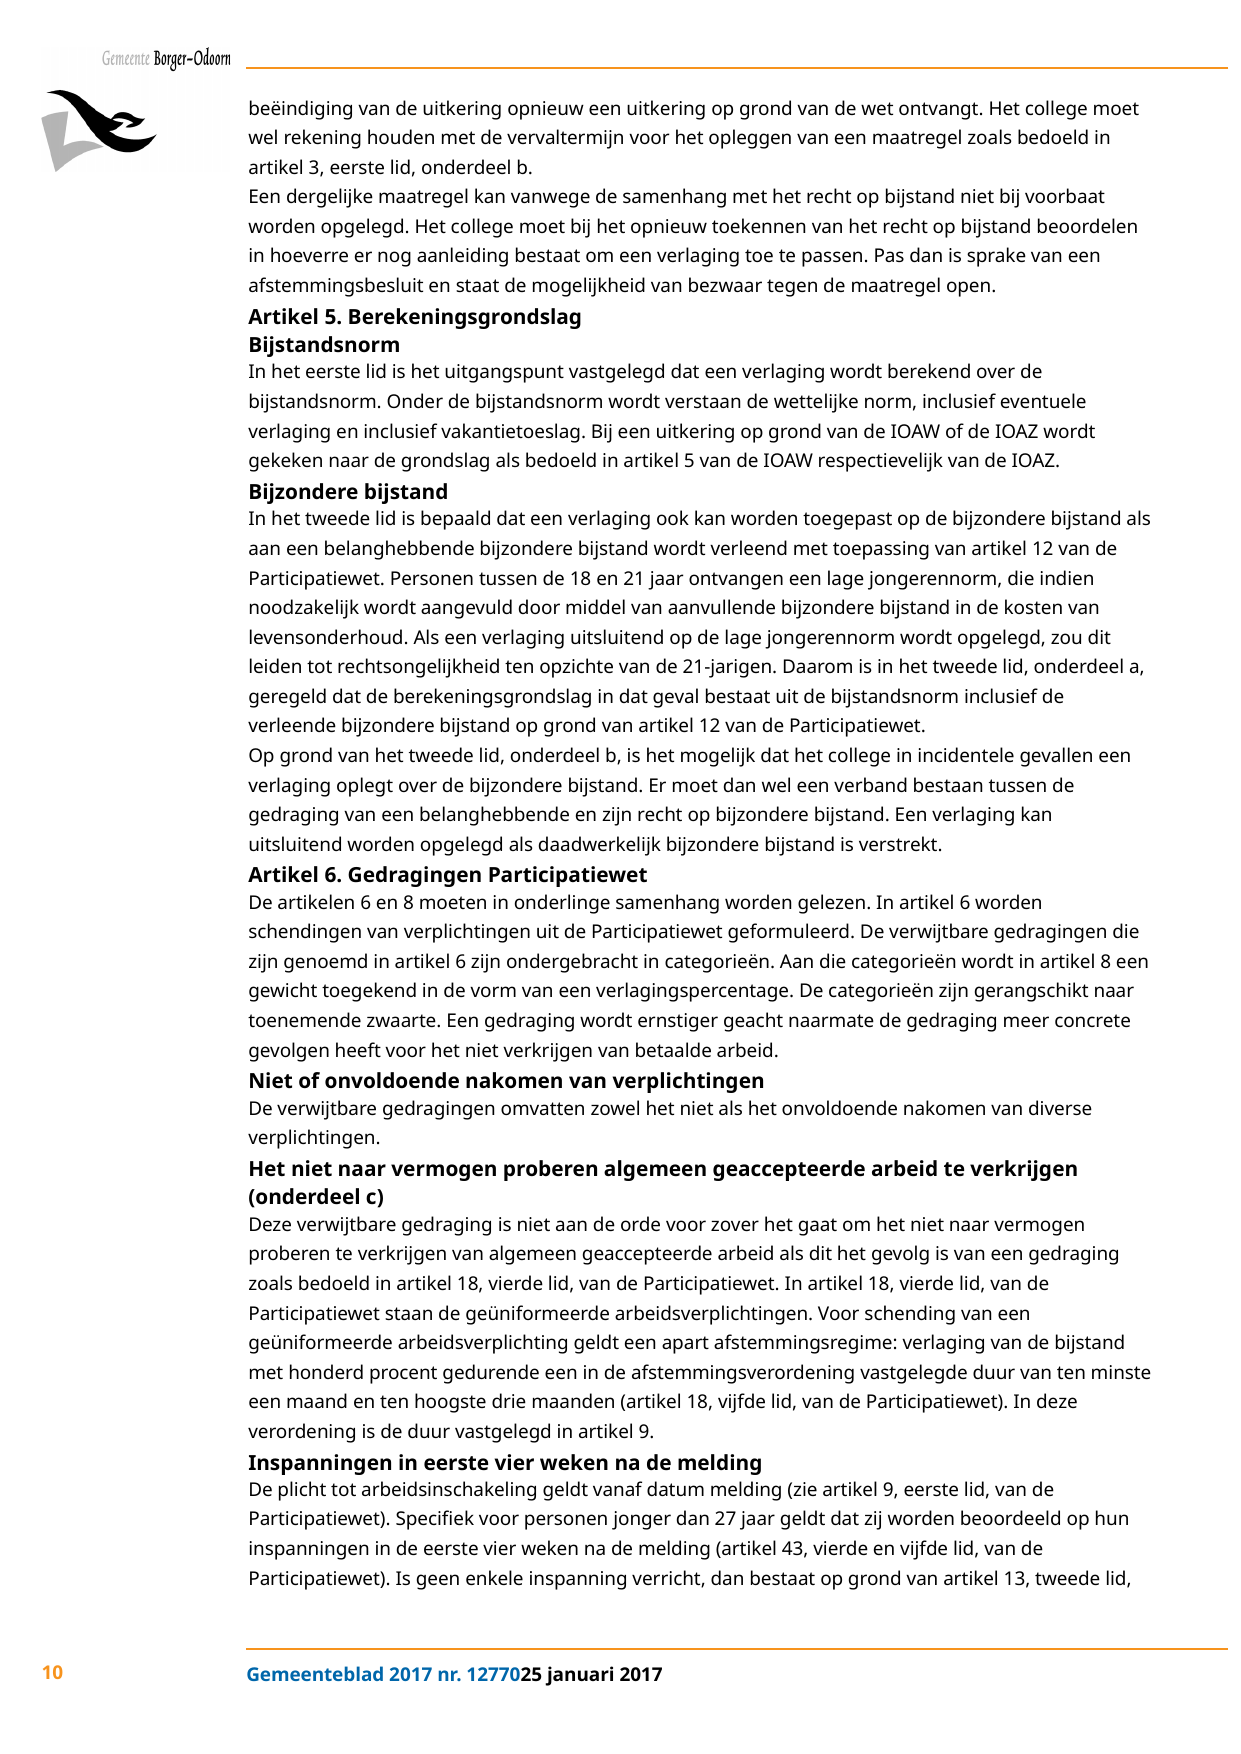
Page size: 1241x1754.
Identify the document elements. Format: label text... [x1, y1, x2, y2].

text De verwijtbare gedragingen omvatten zowel het niet als het onvoldoende nakomen van diverse verplichtingen. [248, 1095, 1152, 1150]
text Bijzondere bijstand [248, 477, 1152, 506]
text Deze verwijtbare gedraging is niet aan de orde voor zover het gaat om het niet naar vermogen proberen te verkrijgen van algemeen geaccepteerde arbeid als dit het gevolg is van een gedraging zoals bedoeld in artikel 18, vierde lid, van de Participatiewet. In artikel 18, vierde lid, van de Participatiewet staan de geüniformeerde arbeidsverplichtingen. Voor schending van een geüniformeerde arbeidsverplichting geldt een apart afstemmingsregime: verlaging van de bijstand met honderd procent gedurende een in de afstemmingsverordening vastgelegde duur van ten minste een maand en ten hoogste drie maanden (artikel 18, vijfde lid, van de Participatiewet). In deze verordening is de duur vastgelegd in artikel 9. [248, 1211, 1152, 1444]
picture [41, 47, 231, 172]
text Artikel 5. Berekeningsgrondslag [248, 302, 1152, 330]
text beëindiging van de uitkering opnieuw een uitkering op grond van de wet ontvangt. Het college moet wel rekening houden met de vervaltermijn voor het opleggen van een maatregel zoals bedoeld in artikel 3, eerste lid, onderdeel b. [248, 95, 1152, 180]
text Bijstandsnorm [248, 330, 1152, 359]
text Inspanningen in eerste vier weken na de melding [248, 1448, 1152, 1476]
text In het eerste lid is het uitgangspunt vastgelegd dat een verlaging wordt berekend over de bijstandsnorm. Onder de bijstandsnorm wordt verstaan de wettelijke norm, inclusief eventuele verlaging en inclusief vakantietoeslag. Bij een uitkering op grond van de IOAW of de IOAZ wordt gekeken naar de grondslag als bedoeld in artikel 5 van de IOAW respectievelijk van de IOAZ. [248, 359, 1152, 473]
text De plicht tot arbeidsinschakeling geldt vanaf datum melding (zie artikel 9, eerste lid, van de Participatiewet). Specifiek voor personen jonger dan 27 jaar geldt dat zij worden beoordeeld op hun inspanningen in de eerste vier weken na de melding (artikel 43, vierde en vijfde lid, van de Participatiewet). Is geen enkele inspanning verricht, dan bestaat op grond van artikel 13, tweede lid, [248, 1476, 1152, 1591]
text Niet of onvoldoende nakomen van verplichtingen [248, 1066, 1152, 1095]
text De artikelen 6 en 8 moeten in onderlinge samenhang worden gelezen. In artikel 6 worden schendingen van verplichtingen uit de Participatiewet geformuleerd. De verwijtbare gedragingen die zijn genoemd in artikel 6 zijn ondergebracht in categorieën. Aan die categorieën wordt in artikel 8 een gewicht toegekend in de vorm van een verlagingspercentage. De categorieën zijn gerangschikt naar toenemende zwaarte. Een gedraging wordt ernstiger geacht naarmate de gedraging meer concrete gevolgen heeft voor het niet verkrijgen van betaalde arbeid. [248, 889, 1152, 1063]
text Artikel 6. Gedragingen Participatiewet [248, 861, 1152, 889]
text Op grond van het tweede lid, onderdeel b, is het mogelijk dat het college in incidentele gevallen een verlaging oplegt over de bijzondere bijstand. Er moet dan wel een verband bestaan tussen de gedraging van een belanghebbende en zijn recht op bijzondere bijstand. Een verlaging kan uitsluitend worden opgelegd als daadwerkelijk bijzondere bijstand is verstrekt. [248, 742, 1152, 857]
text Het niet naar vermogen proberen algemeen geaccepteerde arbeid te verkrijgen (onderdeel c) [248, 1154, 1152, 1211]
text In het tweede lid is bepaald dat een verlaging ook kan worden toegepast op de bijzondere bijstand als aan een belanghebbende bijzondere bijstand wordt verleend met toepassing van artikel 12 van de Participatiewet. Personen tussen de 18 en 21 jaar ontvangen een lage jongerennorm, die indien noodzakelijk wordt aangevuld door middel van aanvullende bijzondere bijstand in de kosten van levensonderhoud. Als een verlaging uitsluitend op de lage jongerennorm wordt opgelegd, zou dit leiden tot rechtsongelijkheid ten opzichte van de 21-jarigen. Daarom is in het tweede lid, onderdeel a, geregeld dat de berekeningsgrondslag in dat geval bestaat uit de bijstandsnorm inclusief de verleende bijzondere bijstand op grond van artikel 12 van de Participatiewet. [248, 506, 1152, 738]
text Een dergelijke maatregel kan vanwege de samenhang met het recht op bijstand niet bij voorbaat worden opgelegd. Het college moet bij het opnieuw toekennen van het recht op bijstand beoordelen in hoeverre er nog aanleiding bestaat om een verlaging toe te passen. Pas dan is sprake van een afstemmingsbesluit en staat de mogelijkheid van bezwaar tegen de maatregel open. [248, 183, 1152, 298]
